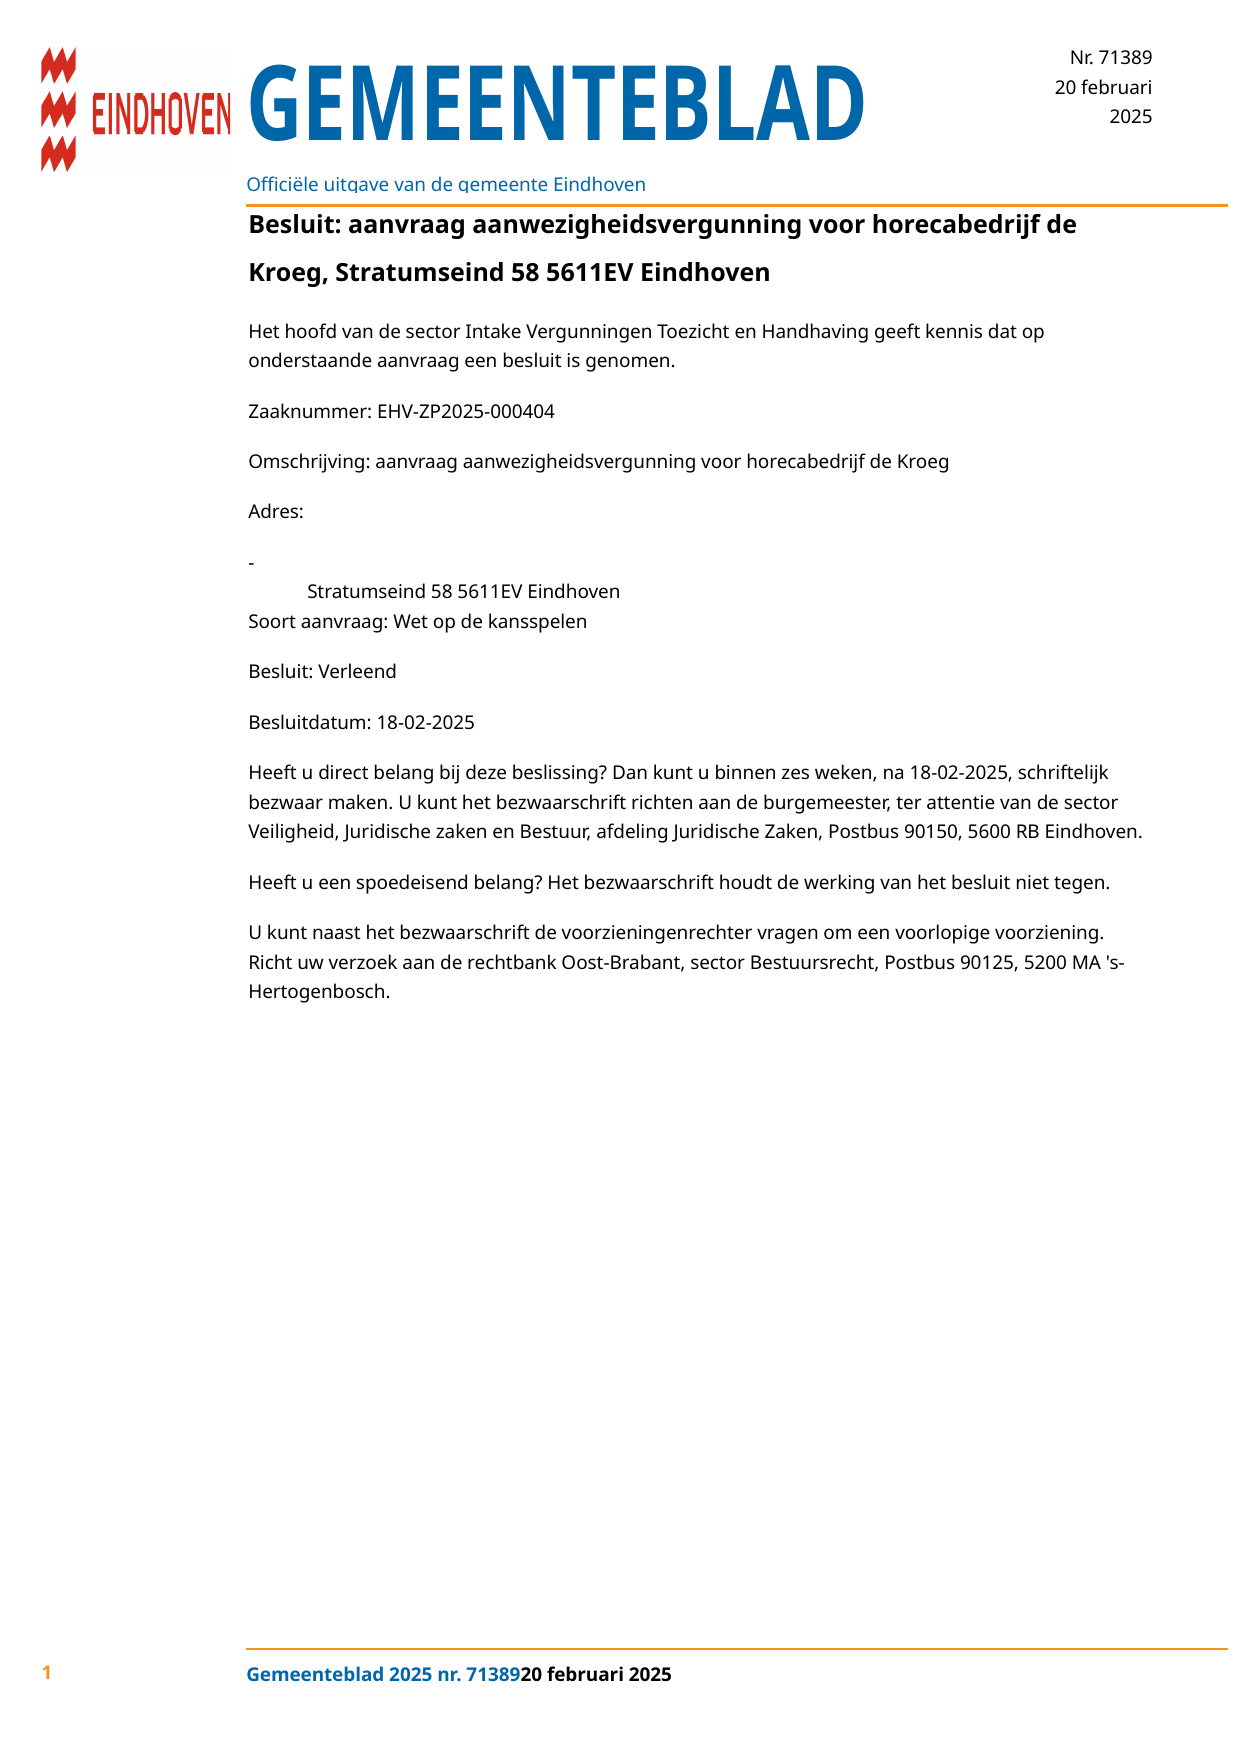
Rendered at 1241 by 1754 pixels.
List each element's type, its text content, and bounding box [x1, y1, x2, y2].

text Besluit: aanvraag aanwezigheidsvergunning voor horecabedrijf de Kroeg, Stratumseind 58 5611EV Eindhoven [248, 207, 1152, 288]
text Heeft u een spoedeisend belang? Het bezwaarschrift houdt de werking van het besluit niet tegen. [248, 869, 1152, 895]
text Soort aanvraag: Wet op de kansspelen [248, 608, 1152, 634]
text Adres: [248, 499, 1152, 524]
text Heeft u direct belang bij deze beslissing? Dan kunt u binnen zes weken, na 18-02-2025, schriftelijk bezwaar maken. U kunt het bezwaarschrift richten aan de burgemeester, ter attentie van de sector Veiligheid, Juridische zaken en Bestuur, afdeling Juridische Zaken, Postbus 90150, 5600 RB Eindhoven. [248, 759, 1152, 844]
text Besluitdatum: 18-02-2025 [248, 709, 1152, 735]
text Zaaknummer: EHV-ZP2025-000404 [248, 398, 1152, 424]
text Het hoofd van de sector Intake Vergunningen Toezicht en Handhaving geeft kennis dat op onderstaande aanvraag een besluit is genomen. [248, 318, 1152, 373]
picture [41, 47, 231, 172]
text Besluit: Verleend [248, 659, 1152, 684]
text Omschrijving: aanvraag aanwezigheidsvergunning voor horecabedrijf de Kroeg [248, 448, 1152, 474]
list Stratumseind 58 5611EV Eindhoven [248, 579, 1152, 604]
text U kunt naast het bezwaarschrift de voorzieningenrechter vragen om een voorlopige voorziening. Richt uw verzoek aan de rechtbank Oost-Brabant, sector Bestuursrecht, Postbus 90125, 5200 MA 's-Hertogenbosch. [248, 919, 1152, 1004]
